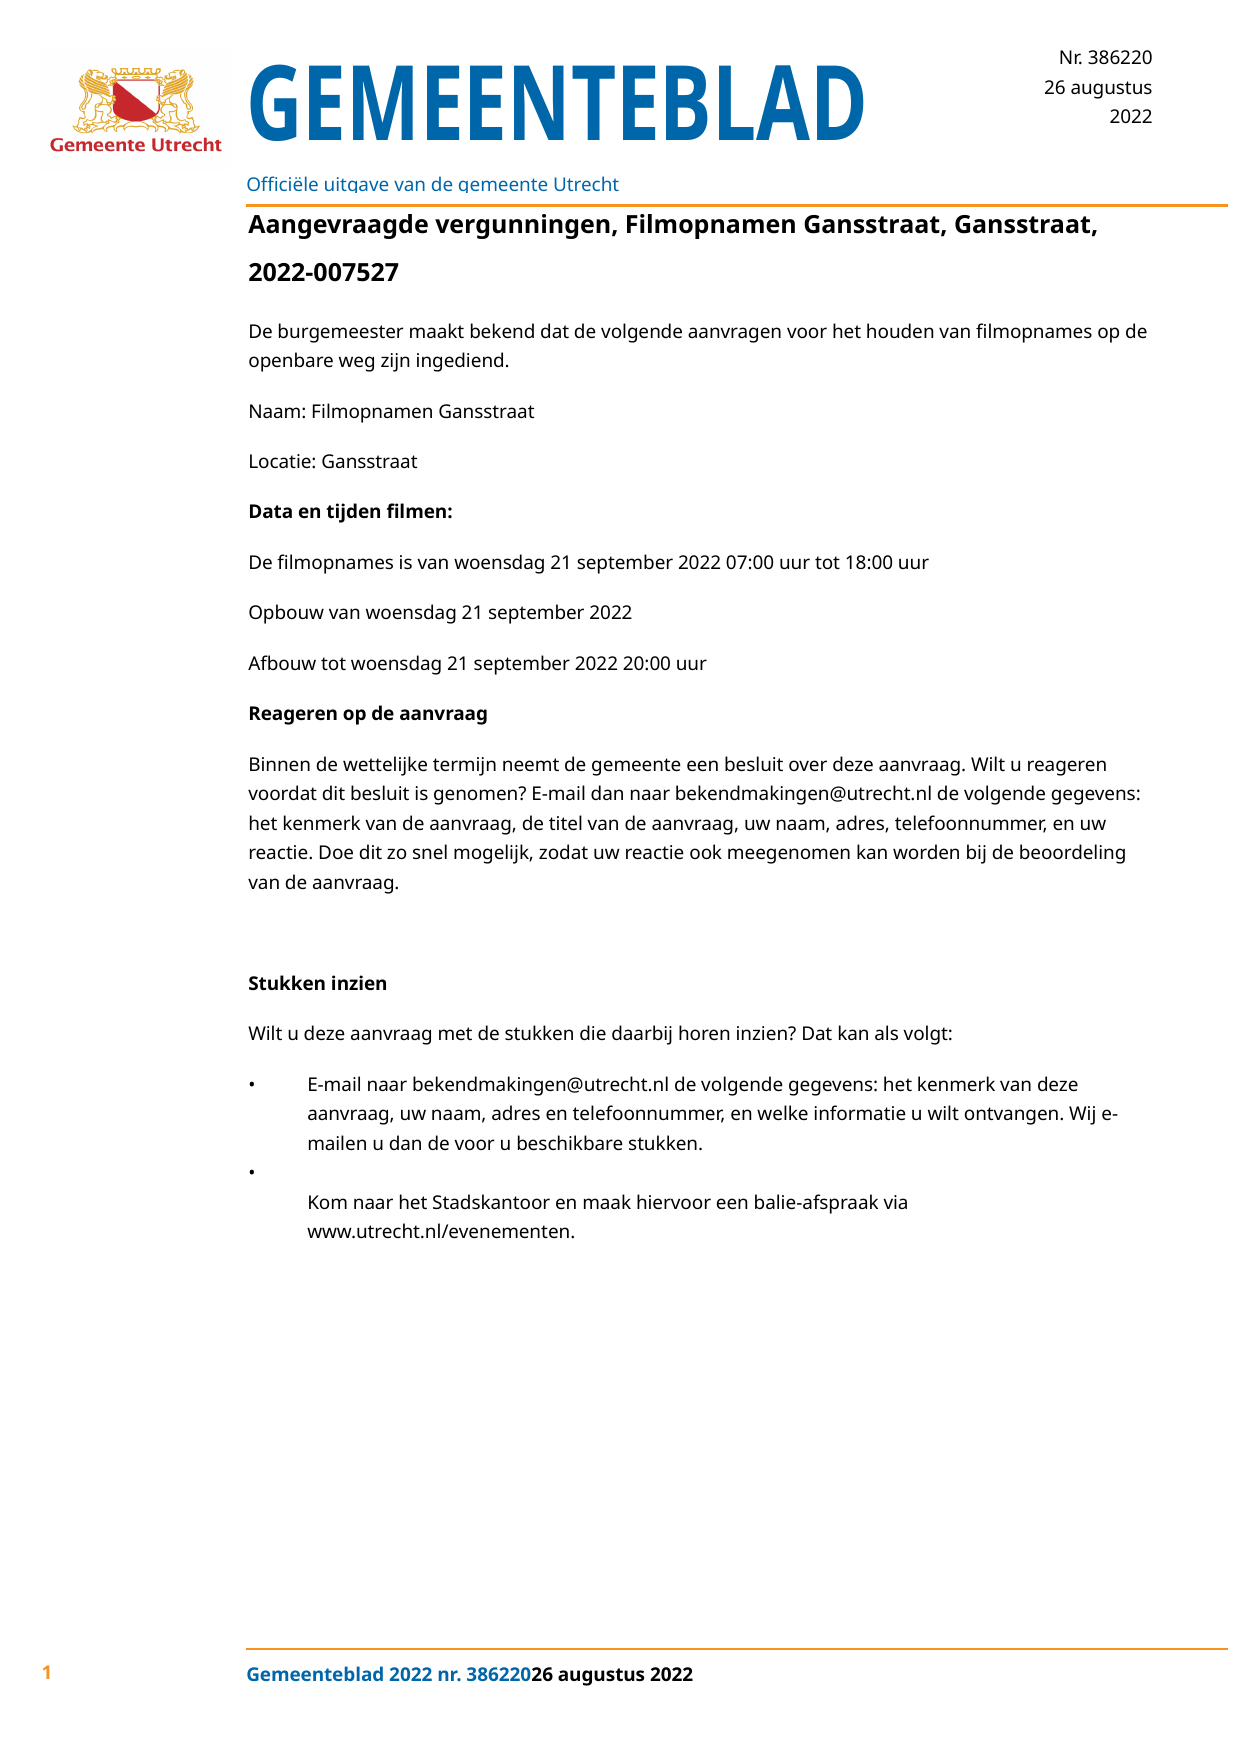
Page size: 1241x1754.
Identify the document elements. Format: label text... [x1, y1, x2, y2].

text De filmopnames is van woensdag 21 september 2022 07:00 uur tot 18:00 uur [248, 549, 1152, 575]
text Data en tijden filmen: [248, 499, 1152, 524]
list E-mail naar bekendmakingen@utrecht.nl de volgende gegevens: het kenmerk van deze aanvraag, uw naam, adres en telefoonnummer, en welke informatie u wilt ontvangen. Wij e-mailen u dan de voor u beschikbare stukken. [248, 1071, 1152, 1156]
text Wilt u deze aanvraag met de stukken die daarbij horen inzien? Dat kan als volgt: [248, 1020, 1152, 1046]
text Reageren op de aanvraag [248, 700, 1152, 726]
text Locatie: Gansstraat [248, 448, 1152, 474]
text Binnen de wettelijke termijn neemt de gemeente een besluit over deze aanvraag. Wilt u reageren voordat dit besluit is genomen? E-mail dan naar bekendmakingen@utrecht.nl de volgende gegevens: het kenmerk van de aanvraag, de titel van de aanvraag, uw naam, adres, telefoonnummer, en uw reactie. Doe dit zo snel mogelijk, zodat uw reactie ook meegenomen kan worden bij de beoordeling van de aanvraag. [248, 751, 1152, 895]
text Aangevraagde vergunningen, Filmopnamen Gansstraat, Gansstraat, 2022-007527 [248, 207, 1152, 288]
text Naam: Filmopnamen Gansstraat [248, 398, 1152, 424]
text Stukken inzien [248, 970, 1152, 996]
picture [41, 47, 231, 172]
text Afbouw tot woensdag 21 september 2022 20:00 uur [248, 650, 1152, 676]
text De burgemeester maakt bekend dat de volgende aanvragen voor het houden van filmopnames op de openbare weg zijn ingediend. [248, 318, 1152, 373]
text Opbouw van woensdag 21 september 2022 [248, 599, 1152, 625]
list Kom naar het Stadskantoor en maak hiervoor een balie-afspraak via www.utrecht.nl/evenementen. [248, 1189, 1152, 1244]
